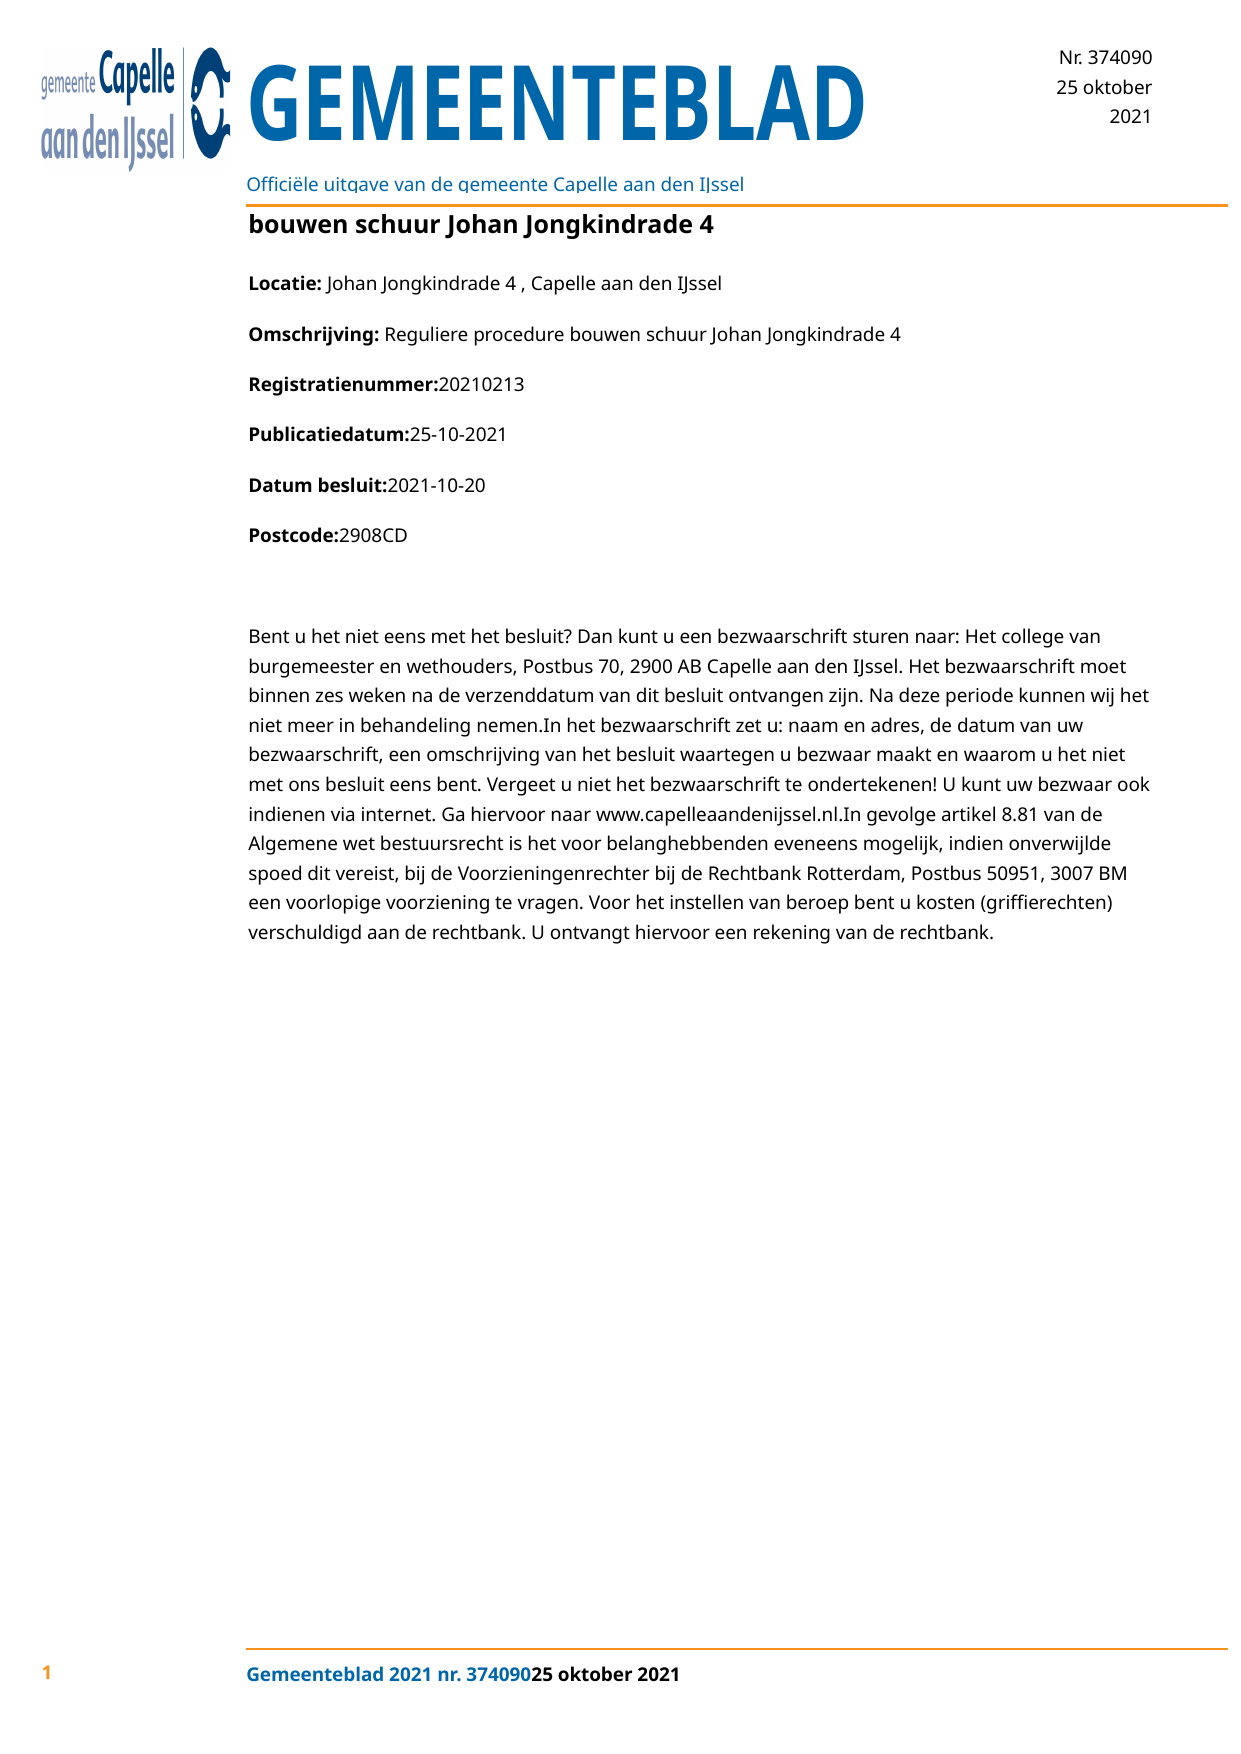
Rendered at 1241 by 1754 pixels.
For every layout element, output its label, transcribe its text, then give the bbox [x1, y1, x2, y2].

text Datum besluit:2021-10-20 [248, 472, 1152, 498]
text Registratienummer:20210213 [248, 371, 1152, 397]
text Bent u het niet eens met het besluit? Dan kunt u een bezwaarschrift sturen naar: Het college van burgemeester en wethouders, Postbus 70, 2900 AB Capelle aan den IJssel. Het bezwaarschrift moet binnen zes weken na de verzenddatum van dit besluit ontvangen zijn. Na deze periode kunnen wij het niet meer in behandeling nemen.In het bezwaarschrift zet u: naam en adres, de datum van uw bezwaarschrift, een omschrijving van het besluit waartegen u bezwaar maakt en waarom u het niet met ons besluit eens bent. Vergeet u niet het bezwaarschrift te ondertekenen! U kunt uw bezwaar ook indienen via internet. Ga hiervoor naar www.capelleaandenijssel.nl.In gevolge artikel 8.81 van de Algemene wet bestuursrecht is het voor belanghebbenden eveneens mogelijk, indien onverwijlde spoed dit vereist, bij de Voorzieningenrechter bij de Rechtbank Rotterdam, Postbus 50951, 3007 BM een voorlopige voorziening te vragen. Voor het instellen van beroep bent u kosten (griffierechten) verschuldigd aan de rechtbank. U ontvangt hiervoor een rekening van de rechtbank. [248, 623, 1152, 945]
text Postcode:2908CD [248, 522, 1152, 548]
text bouwen schuur Johan Jongkindrade 4 [248, 207, 1152, 241]
picture [41, 47, 231, 172]
text Locatie: Johan Jongkindrade 4 , Capelle aan den IJssel [248, 270, 1152, 296]
text Publicatiedatum:25-10-2021 [248, 422, 1152, 447]
text Omschrijving: Reguliere procedure bouwen schuur Johan Jongkindrade 4 [248, 321, 1152, 346]
